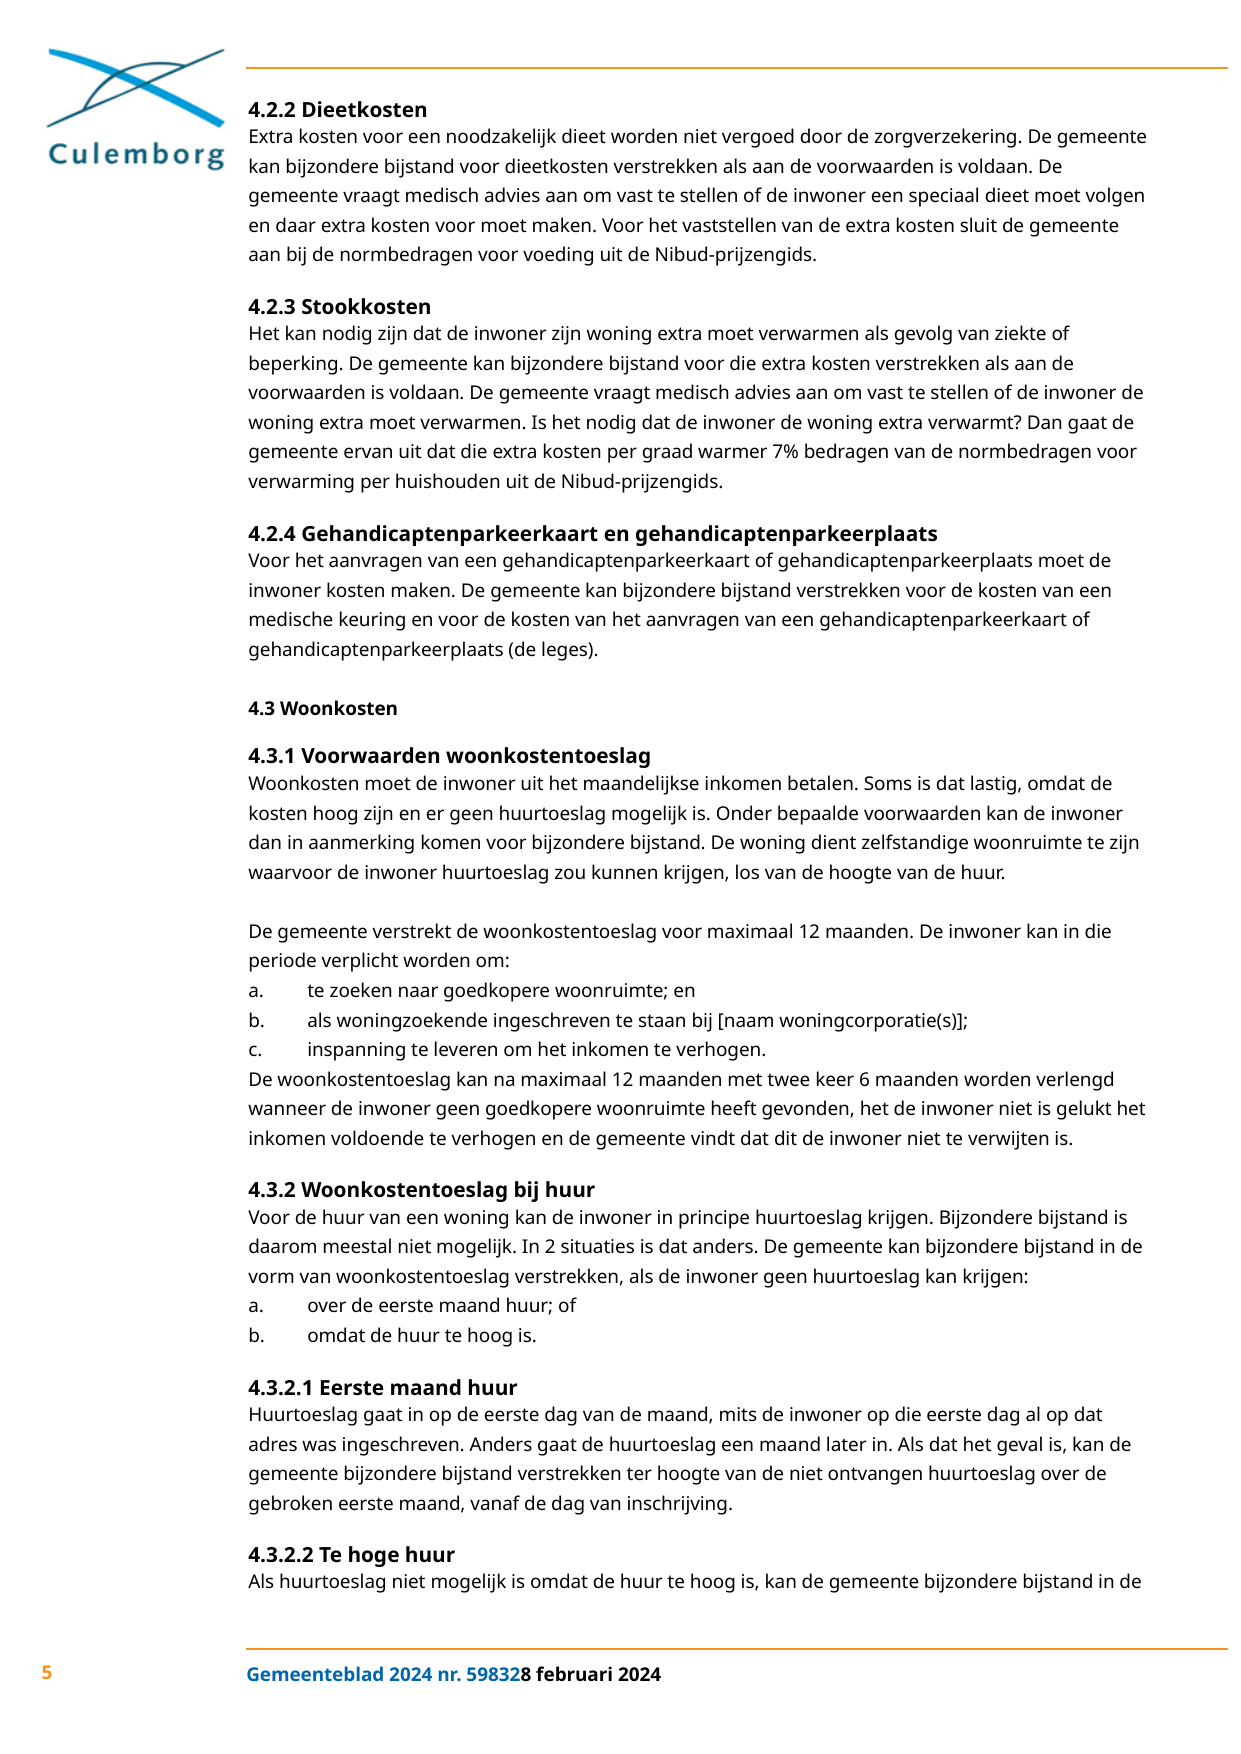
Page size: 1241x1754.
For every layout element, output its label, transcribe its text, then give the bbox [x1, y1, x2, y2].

text Extra kosten voor een noodzakelijk dieet worden niet vergoed door de zorgverzekering. De gemeente kan bijzondere bijstand voor dieetkosten verstrekken als aan de voorwaarden is voldaan. De gemeente vraagt medisch advies aan om vast te stellen of de inwoner een speciaal dieet moet volgen en daar extra kosten voor moet maken. Voor het vaststellen van de extra kosten sluit de gemeente aan bij de normbedragen voor voeding uit de Nibud-prijzengids. [248, 123, 1152, 267]
text Als huurtoeslag niet mogelijk is omdat de huur te hoog is, kan de gemeente bijzondere bijstand in de [248, 1569, 1152, 1594]
picture [41, 47, 231, 172]
list omdat de huur te hoog is. [248, 1322, 1152, 1348]
text 4.3.2 Woonkostentoeslag bij huur [248, 1176, 1152, 1204]
text 4.2.4 Gehandicaptenparkeerkaart en gehandicaptenparkeerplaats [248, 519, 1152, 547]
list te zoeken naar goedkopere woonruimte; en [248, 977, 1152, 1003]
text Voor de huur van een woning kan de inwoner in principe huurtoeslag krijgen. Bijzondere bijstand is daarom meestal niet mogelijk. In 2 situaties is dat anders. De gemeente kan bijzondere bijstand in de vorm van woonkostentoeslag verstrekken, als de inwoner geen huurtoeslag kan krijgen: [248, 1204, 1152, 1289]
list over de eerste maand huur; of [248, 1293, 1152, 1318]
text 4.2.2 Dieetkosten [248, 95, 1152, 123]
text 4.3.2.1 Eerste maand huur [248, 1373, 1152, 1401]
list inspanning te leveren om het inkomen te verhogen. [248, 1036, 1152, 1062]
text 4.2.3 Stookkosten [248, 292, 1152, 320]
text Voor het aanvragen van een gehandicaptenparkeerkaart of gehandicaptenparkeerplaats moet de inwoner kosten maken. De gemeente kan bijzondere bijstand verstrekken voor de kosten van een medische keuring en voor de kosten van het aanvragen van een gehandicaptenparkeerkaart of gehandicaptenparkeerplaats (de leges). [248, 547, 1152, 662]
text 4.3.2.2 Te hoge huur [248, 1540, 1152, 1569]
text De woonkostentoeslag kan na maximaal 12 maanden met twee keer 6 maanden worden verlengd wanneer de inwoner geen goedkopere woonruimte heeft gevonden, het de inwoner niet is gelukt het inkomen voldoende te verhogen en de gemeente vindt dat dit de inwoner niet te verwijten is. [248, 1066, 1152, 1151]
text Het kan nodig zijn dat de inwoner zijn woning extra moet verwarmen als gevolg van ziekte of beperking. De gemeente kan bijzondere bijstand voor die extra kosten verstrekken als aan de voorwaarden is voldaan. De gemeente vraagt medisch advies aan om vast te stellen of de inwoner de woning extra moet verwarmen. Is het nodig dat de inwoner de woning extra verwarmt? Dan gaat de gemeente ervan uit dat die extra kosten per graad warmer 7% bedragen van de normbedragen voor verwarming per huishouden uit de Nibud-prijzengids. [248, 320, 1152, 494]
text 4.3 Woonkosten [248, 695, 1152, 721]
list als woningzoekende ingeschreven te staan bij [naam woningcorporatie(s)]; [248, 1007, 1152, 1032]
text 4.3.1 Voorwaarden woonkostentoeslag [248, 742, 1152, 770]
text Huurtoeslag gaat in op de eerste dag van de maand, mits de inwoner op die eerste dag al op dat adres was ingeschreven. Anders gaat de huurtoeslag een maand later in. Als dat het geval is, kan de gemeente bijzondere bijstand verstrekken ter hoogte van de niet ontvangen huurtoeslag over de gebroken eerste maand, vanaf de dag van inschrijving. [248, 1401, 1152, 1516]
text De gemeente verstrekt de woonkostentoeslag voor maximaal 12 maanden. De inwoner kan in die periode verplicht worden om: [248, 918, 1152, 973]
text Woonkosten moet de inwoner uit het maandelijkse inkomen betalen. Soms is dat lastig, omdat de kosten hoog zijn en er geen huurtoeslag mogelijk is. Onder bepaalde voorwaarden kan de inwoner dan in aanmerking komen voor bijzondere bijstand. De woning dient zelfstandige woonruimte te zijn waarvoor de inwoner huurtoeslag zou kunnen krijgen, los van de hoogte van de huur. [248, 770, 1152, 884]
